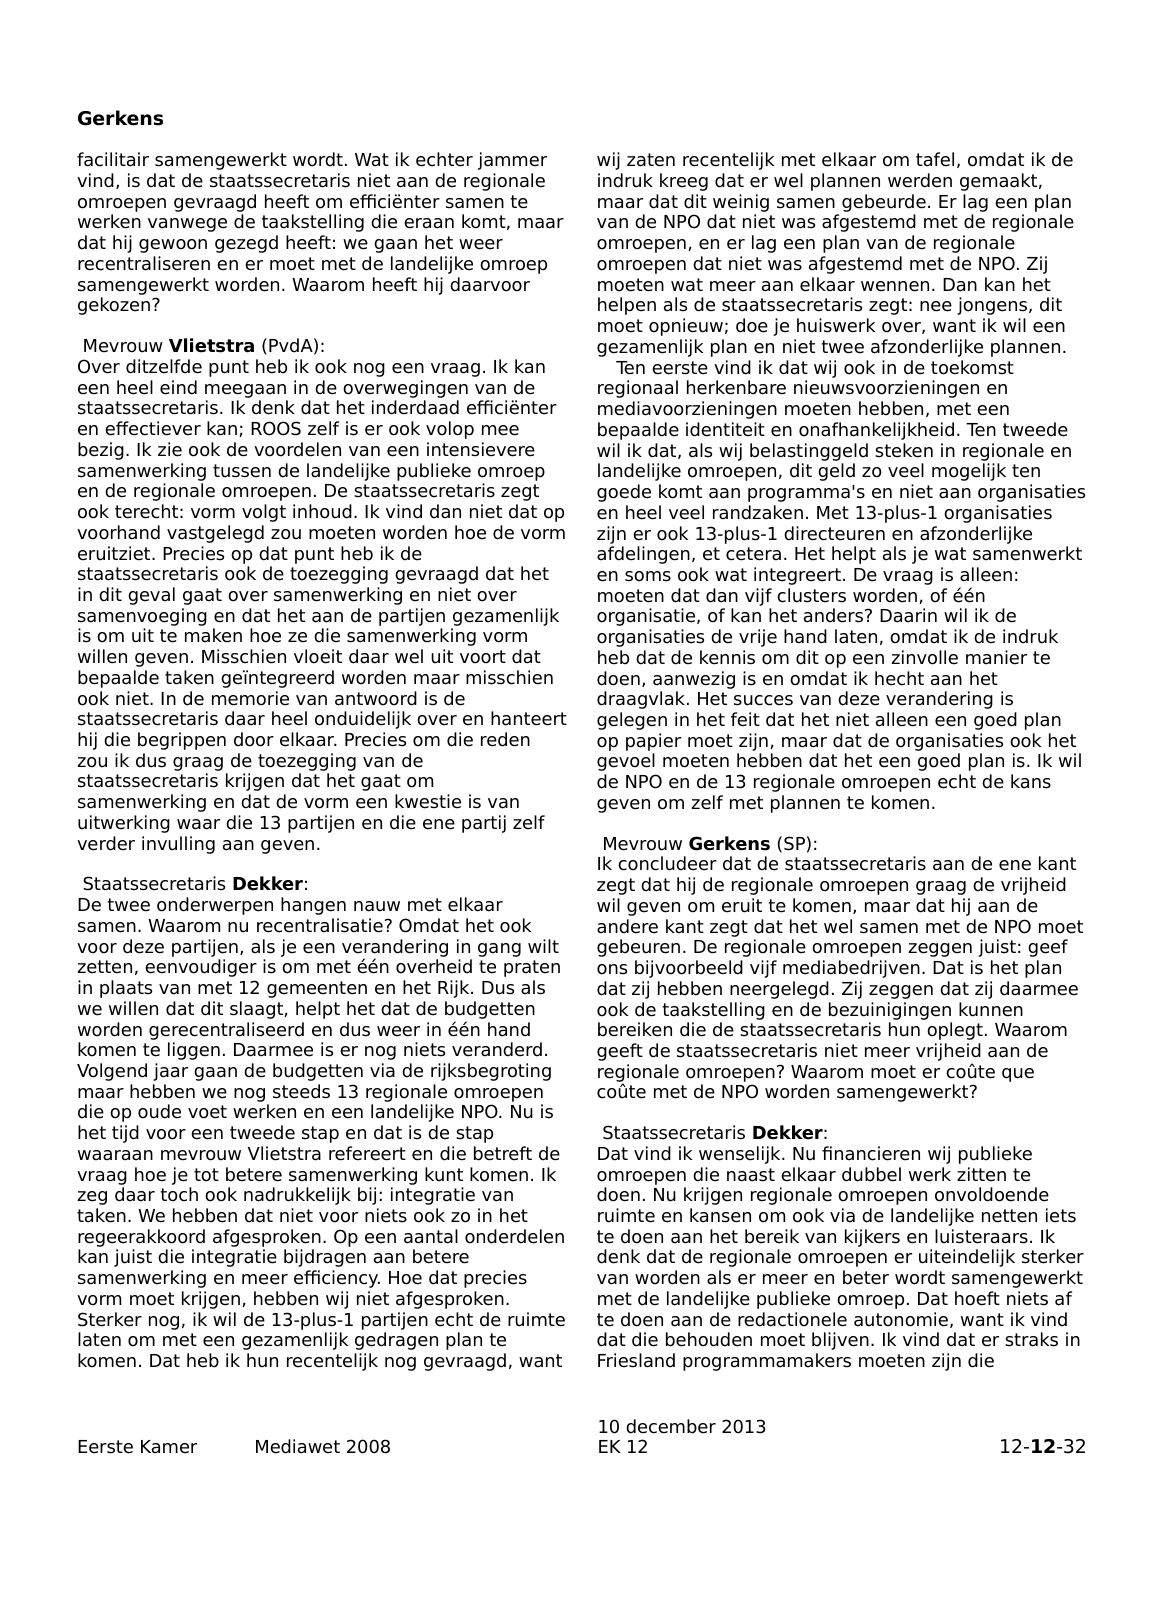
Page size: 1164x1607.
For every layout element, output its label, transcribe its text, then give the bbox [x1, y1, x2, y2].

text Dat vind ik wenselijk. Nu financieren wij publieke omroepen die naast elkaar dubbel werk zitten te doen. Nu krijgen regionale omroepen onvoldoende ruimte en kansen om ook via de landelijke netten iets te doen aan het bereik van kijkers en luisteraars. Ik denk dat de regionale omroepen er uiteindelijk sterker van worden als er meer en beter wordt samengewerkt met de landelijke publieke omroep. Dat hoeft niets af te doen aan de redactionele autonomie, want ik vind dat die behouden moet blijven. Ik vind dat er straks in Friesland programmamakers moeten zijn die [596, 1144, 1087, 1372]
text Ten eerste vind ik dat wij ook in de toekomst regionaal herkenbare nieuwsvoorzieningen en mediavoorzieningen moeten hebben, met een bepaalde identiteit en onafhankelijkheid. Ten tweede wil ik dat, als wij belastinggeld steken in regionale en landelijke omroepen, dit geld zo veel mogelijk ten goede komt aan programma's en niet aan organisaties en heel veel randzaken. Met 13-plus-1 organisaties zijn er ook 13-plus-1 directeuren en afzonderlijke afdelingen, et cetera. Het helpt als je wat samenwerkt en soms ook wat integreert. De vraag is alleen: moeten dat dan vijf clusters worden, of één organisatie, of kan het anders? Daarin wil ik de organisaties de vrije hand laten, omdat ik de indruk heb dat de kennis om dit op een zinvolle manier te doen, aanwezig is en omdat ik hecht aan het draagvlak. Het succes van deze verandering is gelegen in het feit dat het niet alleen een goed plan op papier moet zijn, maar dat de organisaties ook het gevoel moeten hebben dat het een goed plan is. Ik wil de NPO en de 13 regionale omroepen echt de kans geven om zelf met plannen te komen. [596, 357, 1087, 813]
text facilitair samengewerkt wordt. Wat ik echter jammer vind, is dat de staatssecretaris niet aan de regionale omroepen gevraagd heeft om efficiënter samen te werken vanwege de taakstelling die eraan komt, maar dat hij gewoon gezegd heeft: we gaan het weer recentraliseren en er moet met de landelijke omroep samengewerkt worden. Waarom heeft hij daarvoor gekozen? [77, 150, 567, 316]
text Mevrouw Gerkens (SP): [596, 833, 1087, 854]
text Ik concludeer dat de staatssecretaris aan de ene kant zegt dat hij de regionale omroepen graag de vrijheid wil geven om eruit te komen, maar dat hij aan de andere kant zegt dat het wel samen met de NPO moet gebeuren. De regionale omroepen zeggen juist: geef ons bijvoorbeeld vijf mediabedrijven. Dat is het plan dat zij hebben neergelegd. Zij zeggen dat zij daarmee ook de taakstelling en de bezuinigingen kunnen bereiken die de staatssecretaris hun oplegt. Waarom geeft de staatssecretaris niet meer vrijheid aan de regionale omroepen? Waarom moet er coûte que coûte met de NPO worden samengewerkt? [596, 854, 1087, 1103]
text Over ditzelfde punt heb ik ook nog een vraag. Ik kan een heel eind meegaan in de overwegingen van de staatssecretaris. Ik denk dat het inderdaad efficiënter en effectiever kan; ROOS zelf is er ook volop mee bezig. Ik zie ook de voordelen van een intensievere samenwerking tussen de landelijke publieke omroep en de regionale omroepen. De staatssecretaris zegt ook terecht: vorm volgt inhoud. Ik vind dan niet dat op voorhand vastgelegd zou moeten worden hoe de vorm eruitziet. Precies op dat punt heb ik de staatssecretaris ook de toezegging gevraagd dat het in dit geval gaat over samenwerking en niet over samenvoeging en dat het aan de partijen gezamenlijk is om uit te maken hoe ze die samenwerking vorm willen geven. Misschien vloeit daar wel uit voort dat bepaalde taken geïntegreerd worden maar misschien ook niet. In de memorie van antwoord is de staatssecretaris daar heel onduidelijk over en hanteert hij die begrippen door elkaar. Precies om die reden zou ik dus graag de toezegging van de staatssecretaris krijgen dat het gaat om samenwerking en dat de vorm een kwestie is van uitwerking waar die 13 partijen en die ene partij zelf verder invulling aan geven. [77, 357, 567, 854]
text Staatssecretaris Dekker: [77, 874, 567, 895]
text Mevrouw Vlietstra (PvdA): [77, 336, 567, 357]
text wij zaten recentelijk met elkaar om tafel, omdat ik de indruk kreeg dat er wel plannen werden gemaakt, maar dat dit weinig samen gebeurde. Er lag een plan van de NPO dat niet was afgestemd met de regionale omroepen, en er lag een plan van de regionale omroepen dat niet was afgestemd met de NPO. Zij moeten wat meer aan elkaar wennen. Dan kan het helpen als de staatssecretaris zegt: nee jongens, dit moet opnieuw; doe je huiswerk over, want ik wil een gezamenlijk plan en niet twee afzonderlijke plannen. [596, 150, 1087, 357]
text De twee onderwerpen hangen nauw met elkaar samen. Waarom nu recentralisatie? Omdat het ook voor deze partijen, als je een verandering in gang wilt zetten, eenvoudiger is om met één overheid te praten in plaats van met 12 gemeenten en het Rijk. Dus als we willen dat dit slaagt, helpt het dat de budgetten worden gerecentraliseerd en dus weer in één hand komen te liggen. Daarmee is er nog niets veranderd. Volgend jaar gaan de budgetten via de rijksbegroting maar hebben we nog steeds 13 regionale omroepen die op oude voet werken en een landelijke NPO. Nu is het tijd voor een tweede stap en dat is de stap waaraan mevrouw Vlietstra refereert en die betreft de vraag hoe je tot betere samenwerking kunt komen. Ik zeg daar toch ook nadrukkelijk bij: integratie van taken. We hebben dat niet voor niets ook zo in het regeerakkoord afgesproken. Op een aantal onderdelen kan juist die integratie bijdragen aan betere samenwerking en meer efficiency. Hoe dat precies vorm moet krijgen, hebben wij niet afgesproken. Sterker nog, ik wil de 13-plus-1 partijen echt de ruimte laten om met een gezamenlijk gedragen plan te komen. Dat heb ik hun recentelijk nog gevraagd, want [77, 895, 567, 1372]
text Staatssecretaris Dekker: [596, 1123, 1087, 1144]
